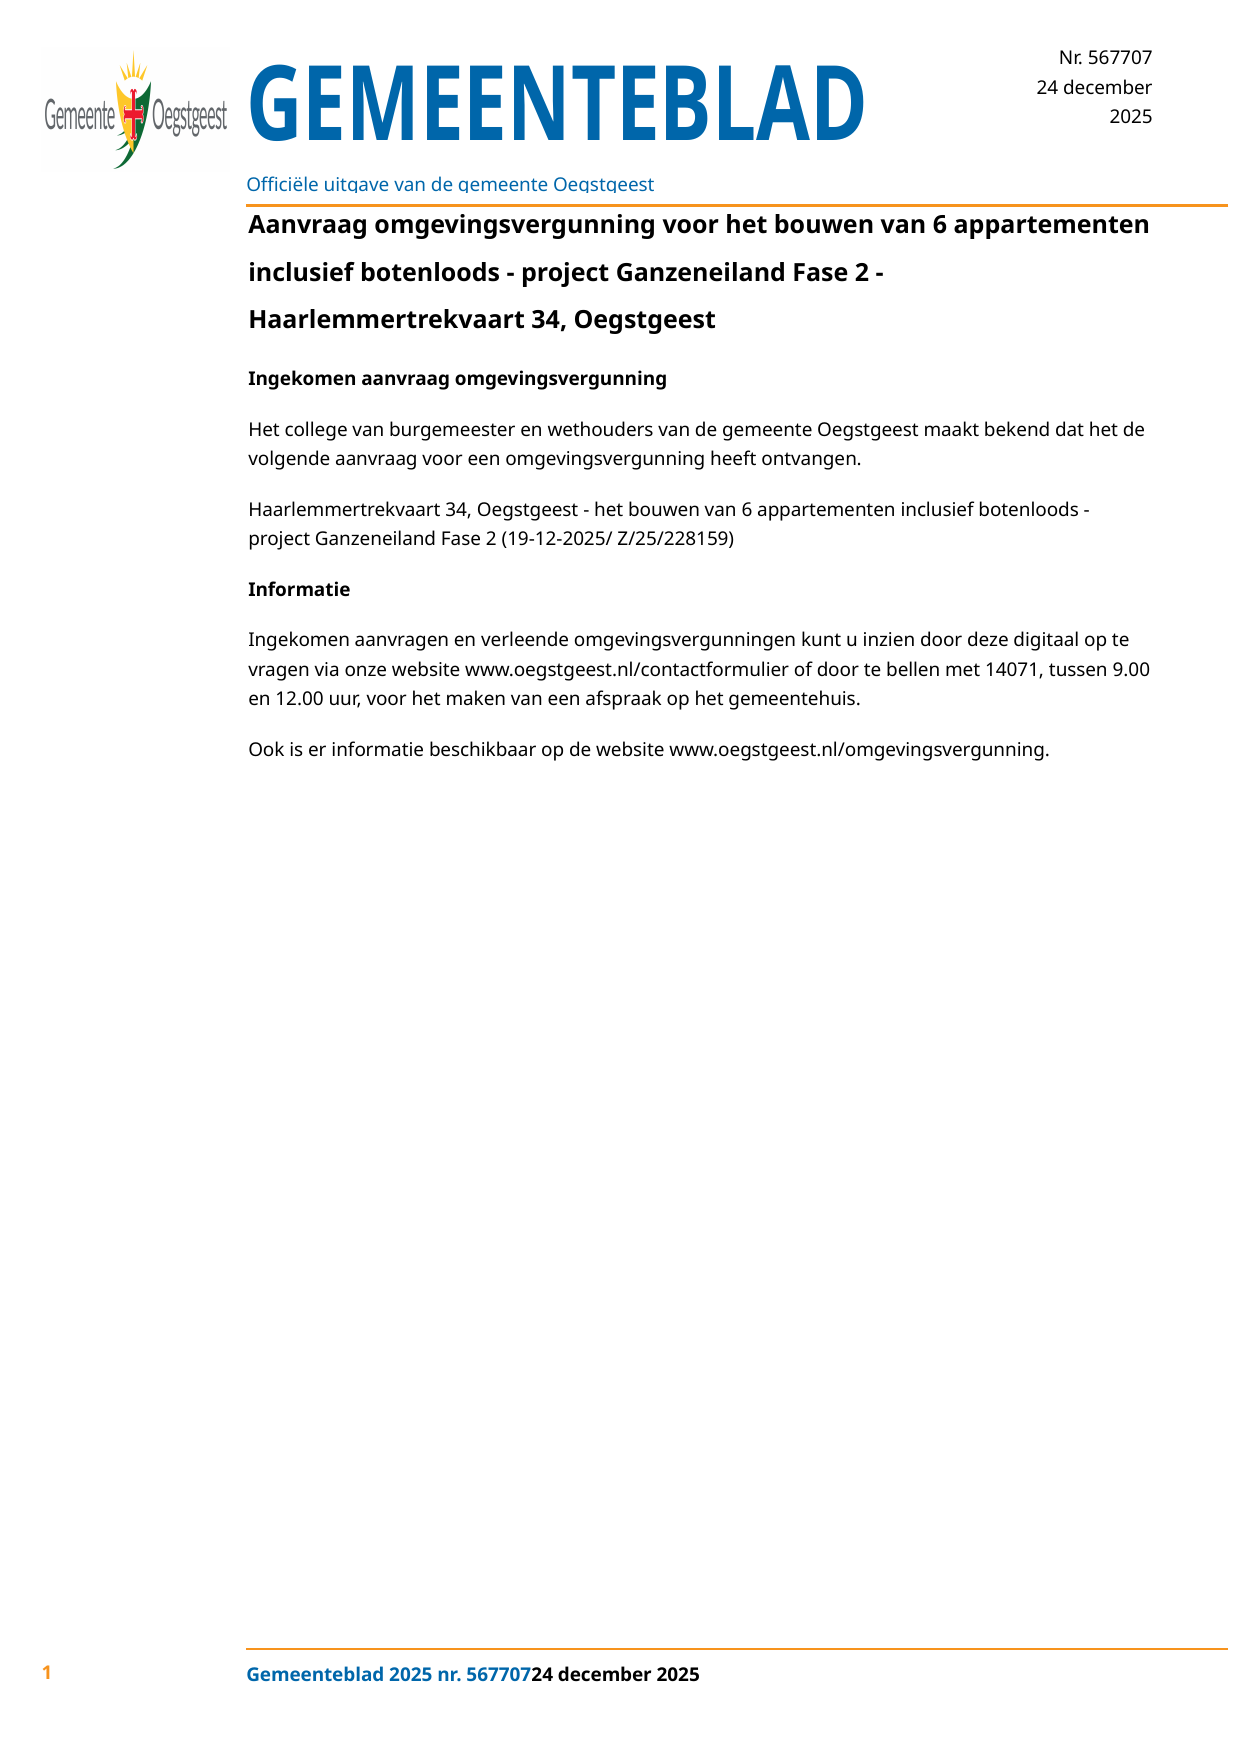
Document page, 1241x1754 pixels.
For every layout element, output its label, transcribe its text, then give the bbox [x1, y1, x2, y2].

text Ook is er informatie beschikbaar op de website www.oegstgeest.nl/omgevingsvergunning. [248, 736, 1152, 762]
text Ingekomen aanvragen en verleende omgevingsvergunningen kunt u inzien door deze digitaal op te vragen via onze website www.oegstgeest.nl/contactformulier of door te bellen met 14071, tussen 9.00 en 12.00 uur, voor het maken van een afspraak op het gemeentehuis. [248, 626, 1152, 711]
text Haarlemmertrekvaart 34, Oegstgeest - het bouwen van 6 appartementen inclusief botenloods - project Ganzeneiland Fase 2 (19-12-2025/ Z/25/228159) [248, 496, 1152, 551]
picture [41, 47, 231, 172]
text Ingekomen aanvraag omgevingsvergunning [248, 366, 1152, 391]
text Informatie [248, 576, 1152, 602]
text Het college van burgemeester en wethouders van de gemeente Oegstgeest maakt bekend dat het de volgende aanvraag voor een omgevingsvergunning heeft ontvangen. [248, 416, 1152, 471]
text Aanvraag omgevingsvergunning voor het bouwen van 6 appartementen inclusief botenloods - project Ganzeneiland Fase 2 - Haarlemmertrekvaart 34, Oegstgeest [248, 207, 1152, 336]
